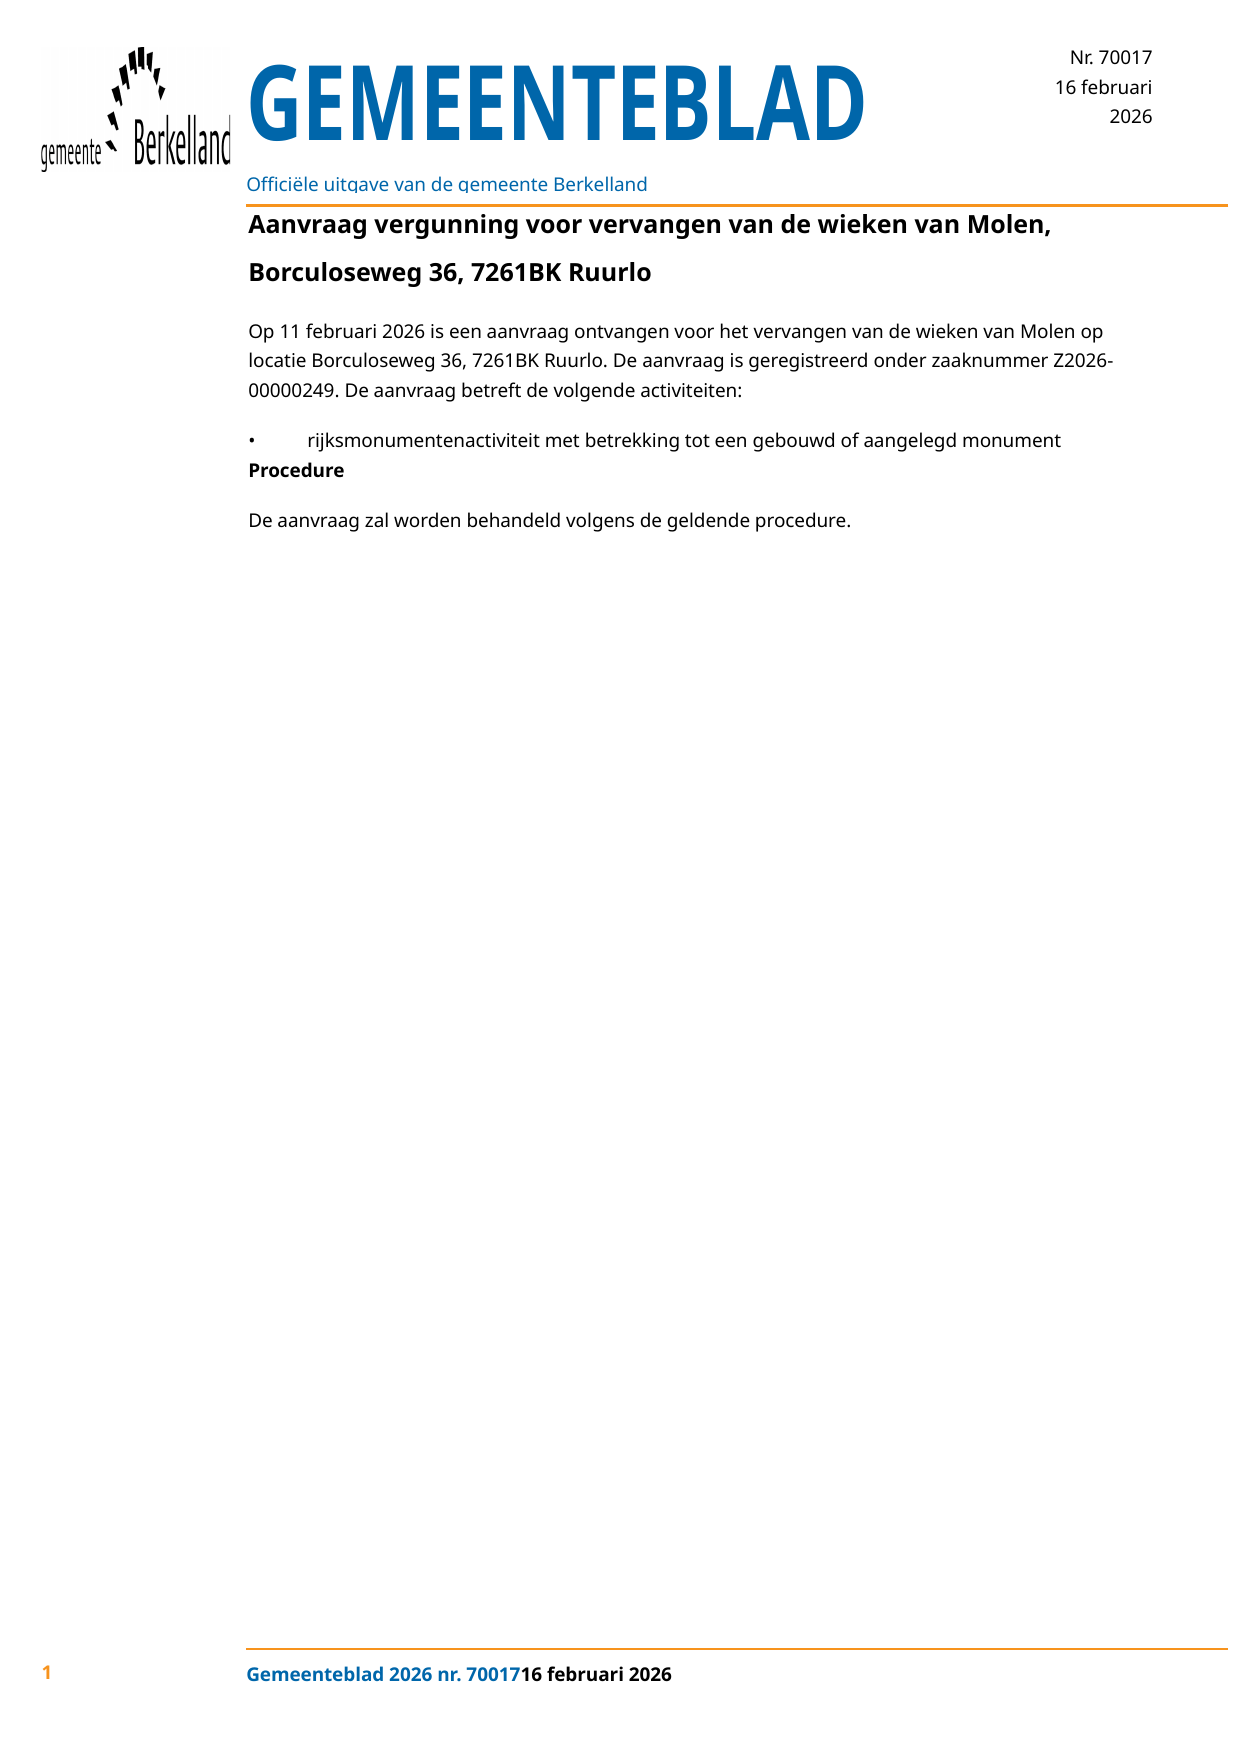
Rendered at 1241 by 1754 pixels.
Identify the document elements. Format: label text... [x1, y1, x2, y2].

text Procedure [248, 457, 1152, 483]
text Op 11 februari 2026 is een aanvraag ontvangen voor het vervangen van de wieken van Molen op locatie Borculoseweg 36, 7261BK Ruurlo. De aanvraag is geregistreerd onder zaaknummer Z2026-00000249. De aanvraag betreft de volgende activiteiten: [248, 318, 1152, 403]
list rijksmonumentenactiviteit met betrekking tot een gebouwd of aangelegd monument [248, 427, 1152, 453]
picture [41, 47, 231, 172]
text Aanvraag vergunning voor vervangen van de wieken van Molen, Borculoseweg 36, 7261BK Ruurlo [248, 207, 1152, 288]
text De aanvraag zal worden behandeld volgens de geldende procedure. [248, 507, 1152, 533]
